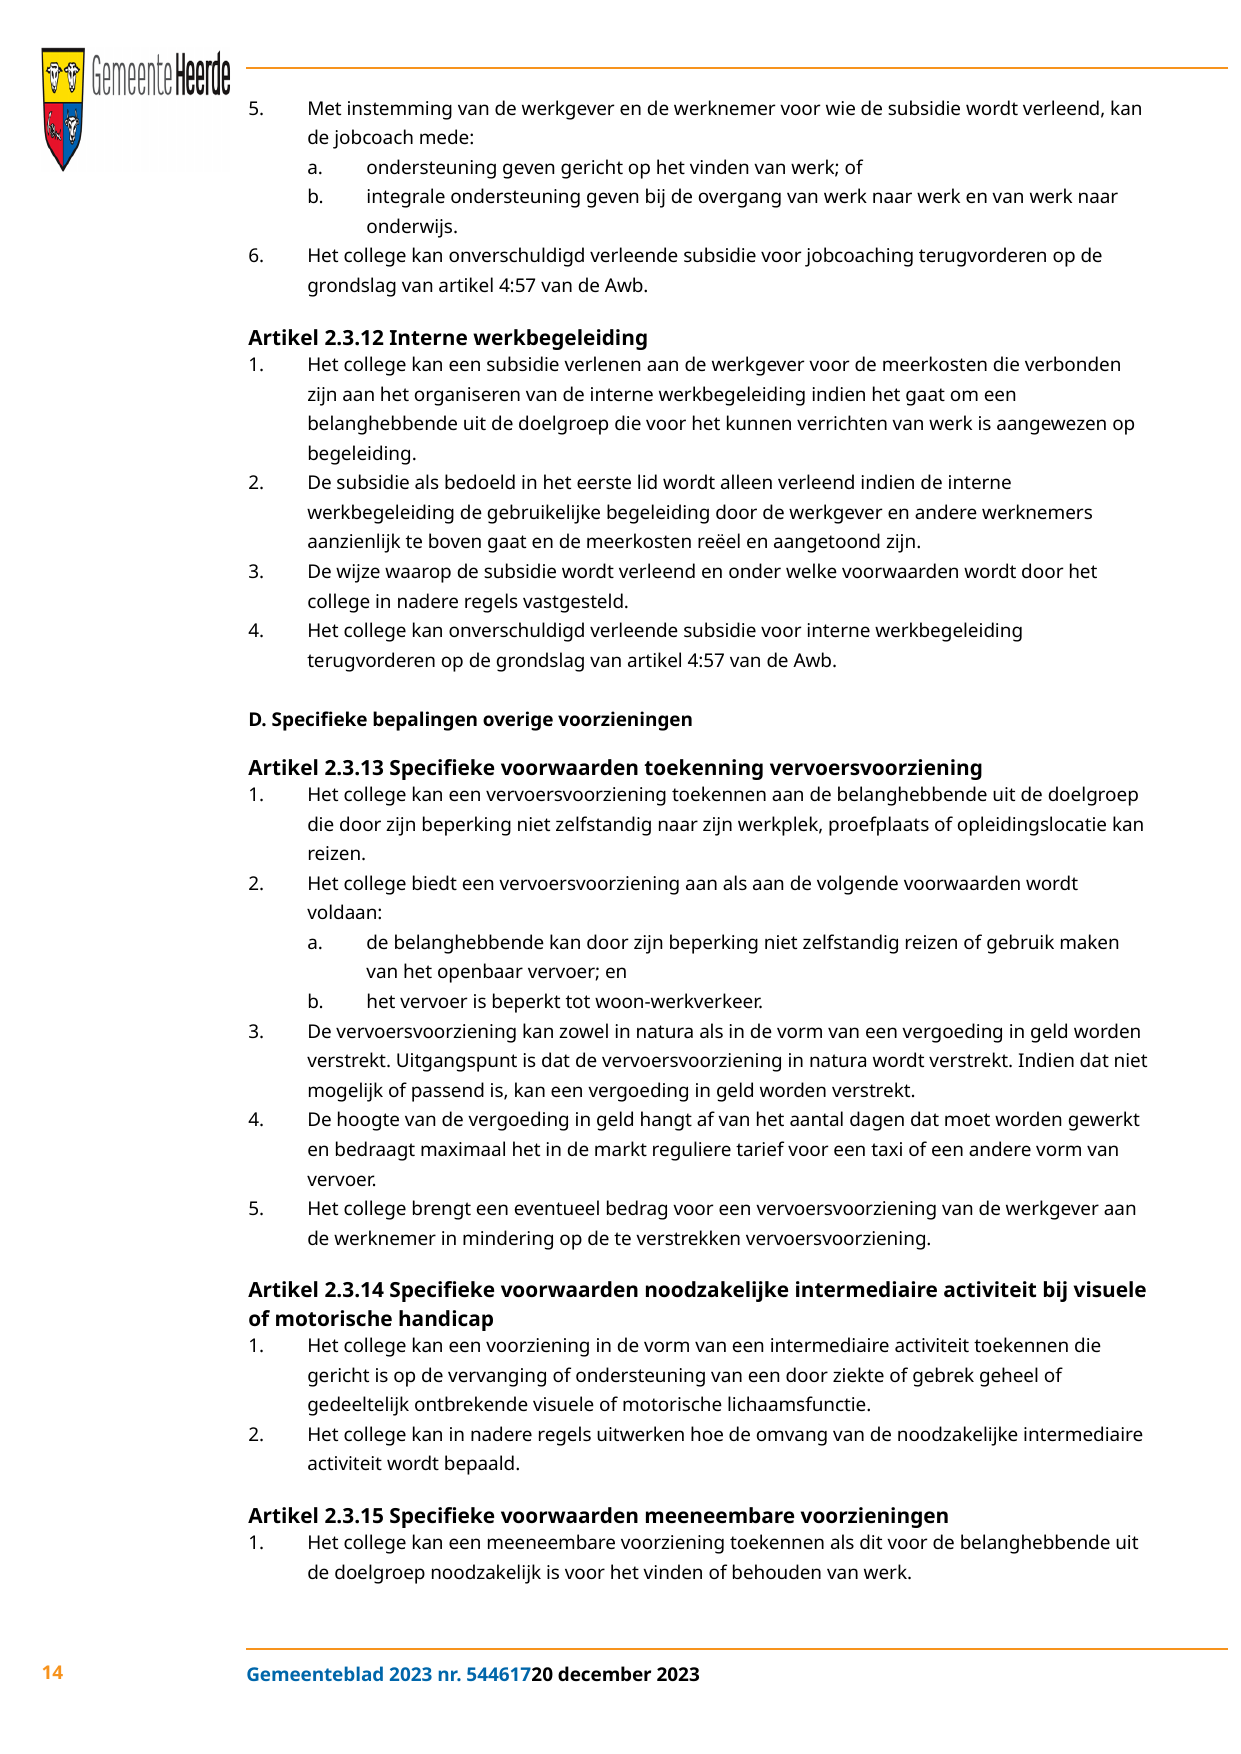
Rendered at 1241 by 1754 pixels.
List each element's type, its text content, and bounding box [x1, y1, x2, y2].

list Het college kan in nadere regels uitwerken hoe de omvang van de noodzakelijke intermediaire activiteit wordt bepaald. [248, 1421, 1152, 1476]
list De wijze waarop de subsidie wordt verleend en onder welke voorwaarden wordt door het college in nadere regels vastgesteld. [248, 558, 1152, 613]
list Het college kan een meeneembare voorziening toekennen als dit voor de belanghebbende uit de doelgroep noodzakelijk is voor het vinden of behouden van werk. [248, 1529, 1152, 1585]
list Het college kan onverschuldigd verleende subsidie voor interne werkbegeleiding terugvorderen op de grondslag van artikel 4:57 van de Awb. [248, 617, 1152, 673]
list Het college kan onverschuldigd verleende subsidie voor jobcoaching terugvorderen op de grondslag van artikel 4:57 van de Awb. [248, 243, 1152, 298]
picture [41, 47, 231, 172]
text Artikel 2.3.13 Specifieke voorwaarden toekenning vervoersvoorziening [248, 753, 1152, 781]
text Artikel 2.3.12 Interne werkbegeleiding [248, 323, 1152, 351]
list Het college kan een subsidie verlenen aan de werkgever voor de meerkosten die verbonden zijn aan het organiseren van de interne werkbegeleiding indien het gaat om een belanghebbende uit de doelgroep die voor het kunnen verrichten van werk is aangewezen op begeleiding. [248, 351, 1152, 466]
list Met instemming van de werkgever en de werknemer voor wie de subsidie wordt verleend, kan de jobcoach mede: [248, 95, 1152, 150]
text Artikel 2.3.15 Specifieke voorwaarden meeneembare voorzieningen [248, 1501, 1152, 1529]
list Het college kan een voorziening in de vorm van een intermediaire activiteit toekennen die gericht is op de vervanging of ondersteuning van een door ziekte of gebrek geheel of gedeeltelijk ontbrekende visuele of motorische lichaamsfunctie. [248, 1332, 1152, 1417]
list de belanghebbende kan door zijn beperking niet zelfstandig reizen of gebruik maken van het openbaar vervoer; en [307, 929, 1152, 984]
list integrale ondersteuning geven bij de overgang van werk naar werk en van werk naar onderwijs. [307, 183, 1152, 239]
list Het college kan een vervoersvoorziening toekennen aan de belanghebbende uit de doelgroep die door zijn beperking niet zelfstandig naar zijn werkplek, proefplaats of opleidingslocatie kan reizen. [248, 781, 1152, 866]
list Het college biedt een vervoersvoorziening aan als aan de volgende voorwaarden wordt voldaan: [248, 870, 1152, 925]
text Artikel 2.3.14 Specifieke voorwaarden noodzakelijke intermediaire activiteit bij visuele of motorische handicap [248, 1275, 1152, 1332]
list De hoogte van de vergoeding in geld hangt af van het aantal dagen dat moet worden gewerkt en bedraagt maximaal het in de markt reguliere tarief voor een taxi of een andere vorm van vervoer. [248, 1107, 1152, 1191]
list De vervoersvoorziening kan zowel in natura als in de vorm van een vergoeding in geld worden verstrekt. Uitgangspunt is dat de vervoersvoorziening in natura wordt verstrekt. Indien dat niet mogelijk of passend is, kan een vergoeding in geld worden verstrekt. [248, 1018, 1152, 1103]
text D. Specifieke bepalingen overige voorzieningen [248, 706, 1152, 732]
list het vervoer is beperkt tot woon-werkverkeer. [307, 988, 1152, 1014]
list ondersteuning geven gericht op het vinden van werk; of [307, 154, 1152, 180]
list Het college brengt een eventueel bedrag voor een vervoersvoorziening van de werkgever aan de werknemer in mindering op de te verstrekken vervoersvoorziening. [248, 1195, 1152, 1251]
list De subsidie als bedoeld in het eerste lid wordt alleen verleend indien de interne werkbegeleiding de gebruikelijke begeleiding door de werkgever en andere werknemers aanzienlijk te boven gaat en de meerkosten reëel en aangetoond zijn. [248, 469, 1152, 554]
